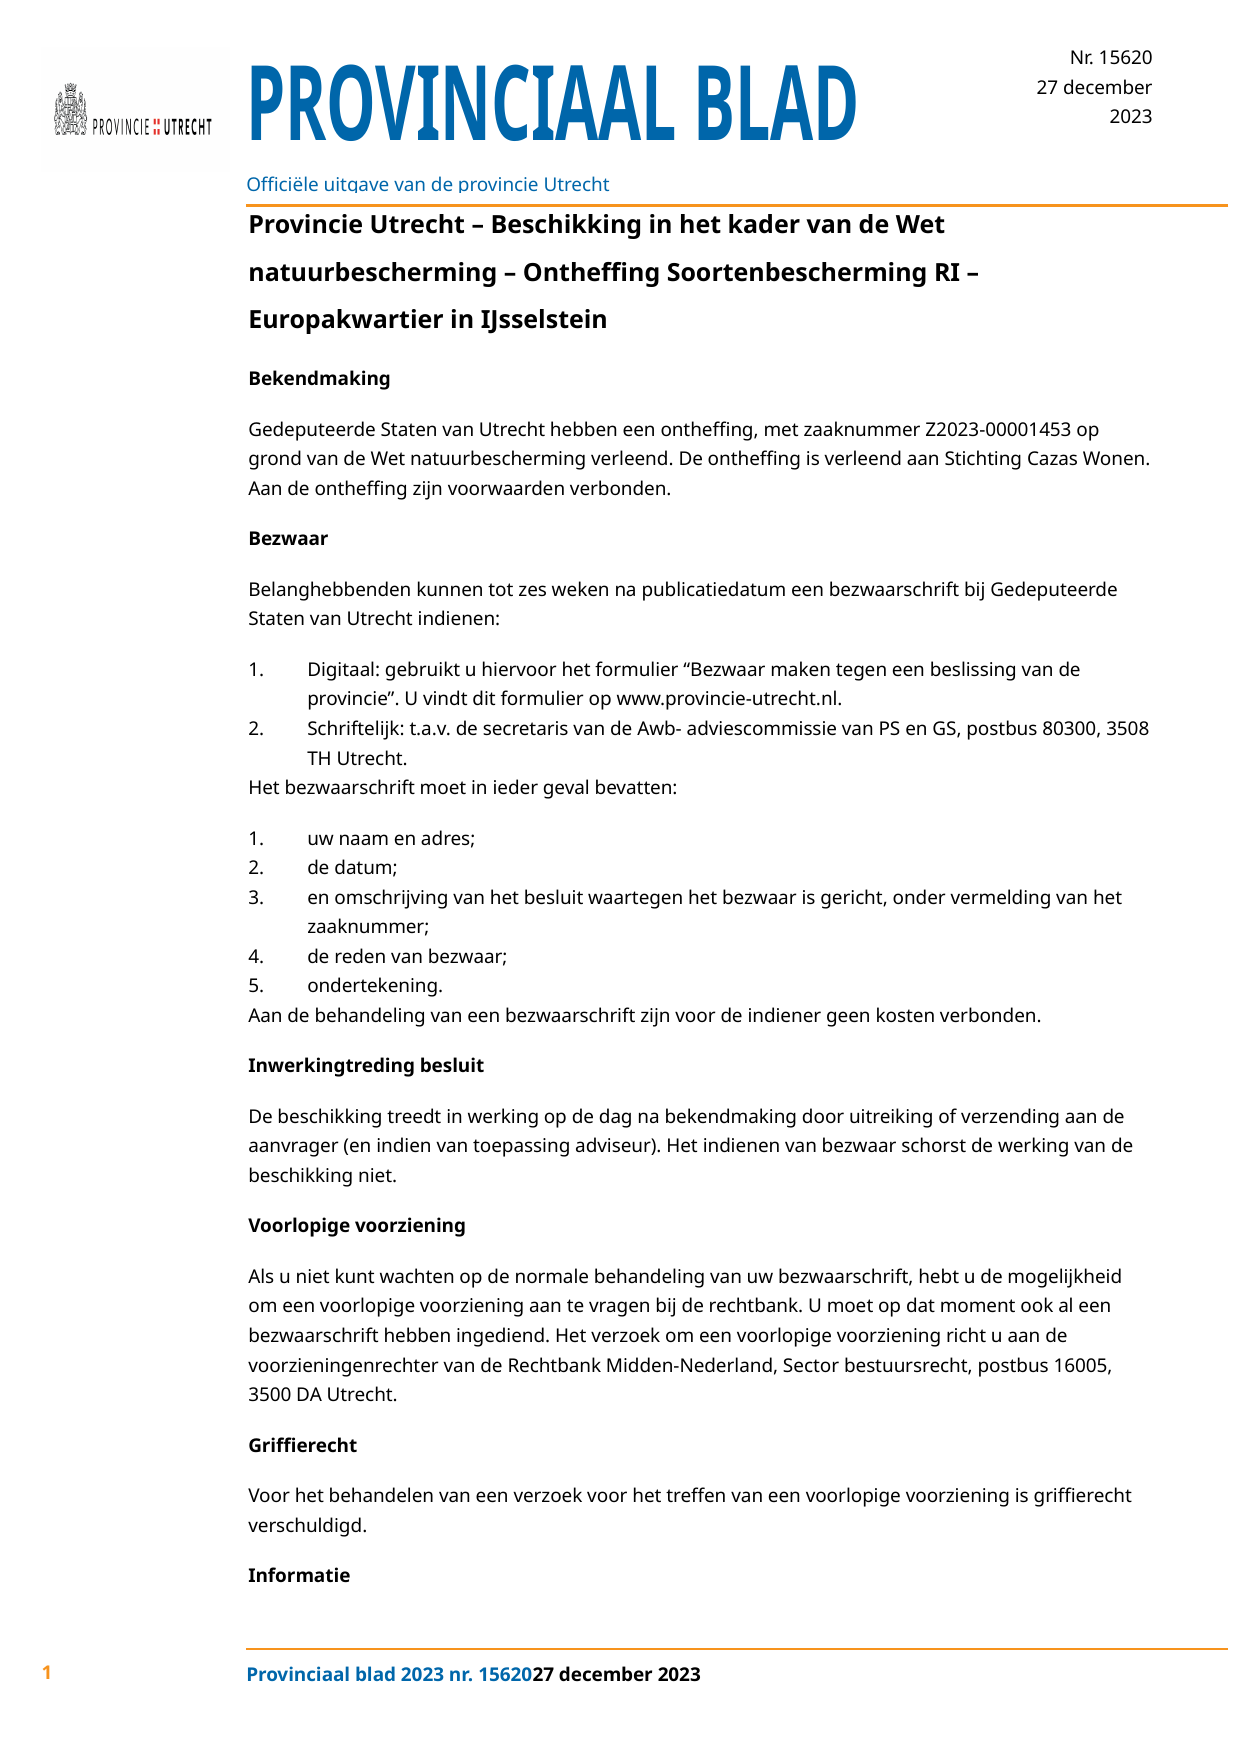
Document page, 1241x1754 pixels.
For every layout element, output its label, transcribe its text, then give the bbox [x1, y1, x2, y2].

text Voorlopige voorziening [248, 1213, 1152, 1238]
text Als u niet kunt wachten op de normale behandeling van uw bezwaarschrift, hebt u de mogelijkheid om een voorlopige voorziening aan te vragen bij de rechtbank. U moet op dat moment ook al een bezwaarschrift hebben ingediend. Het verzoek om een voorlopige voorziening richt u aan de voorzieningenrechter van de Rechtbank Midden-Nederland, Sector bestuursrecht, postbus 16005, 3500 DA Utrecht. [248, 1263, 1152, 1407]
text Gedeputeerde Staten van Utrecht hebben een ontheffing, met zaaknummer Z2023-00001453 op grond van de Wet natuurbescherming verleend. De ontheffing is verleend aan Stichting Cazas Wonen. Aan de ontheffing zijn voorwaarden verbonden. [248, 416, 1152, 501]
text Belanghebbenden kunnen tot zes weken na publicatiedatum een bezwaarschrift bij Gedeputeerde Staten van Utrecht indienen: [248, 576, 1152, 631]
list en omschrijving van het besluit waartegen het bezwaar is gericht, onder vermelding van het zaaknummer; [248, 884, 1152, 939]
text Griffierecht [248, 1432, 1152, 1457]
list Digitaal: gebruikt u hiervoor het formulier “Bezwaar maken tegen een beslissing van de provincie”. U vindt dit formulier op www.provincie-utrecht.nl. [248, 656, 1152, 711]
text Voor het behandelen van een verzoek voor het treffen van een voorlopige voorziening is griffierecht verschuldigd. [248, 1482, 1152, 1537]
list ondertekening. [248, 973, 1152, 998]
text Informatie [248, 1562, 1152, 1588]
list uw naam en adres; [248, 825, 1152, 850]
list Schriftelijk: t.a.v. de secretaris van de Awb- adviescommissie van PS en GS, postbus 80300, 3508 TH Utrecht. [248, 715, 1152, 770]
text De beschikking treedt in werking op de dag na bekendmaking door uitreiking of verzending aan de aanvrager (en indien van toepassing adviseur). Het indienen van bezwaar schorst de werking van de beschikking niet. [248, 1103, 1152, 1188]
text Bezwaar [248, 526, 1152, 551]
list de reden van bezwaar; [248, 943, 1152, 969]
picture [41, 47, 231, 172]
text Het bezwaarschrift moet in ieder geval bevatten: [248, 774, 1152, 800]
text Aan de behandeling van een bezwaarschrift zijn voor de indiener geen kosten verbonden. [248, 1002, 1152, 1028]
list de datum; [248, 854, 1152, 880]
text Provincie Utrecht – Beschikking in het kader van de Wet natuurbescherming – Ontheffing Soortenbescherming RI – Europakwartier in IJsselstein [248, 207, 1152, 336]
text Inwerkingtreding besluit [248, 1053, 1152, 1078]
text Bekendmaking [248, 366, 1152, 391]
